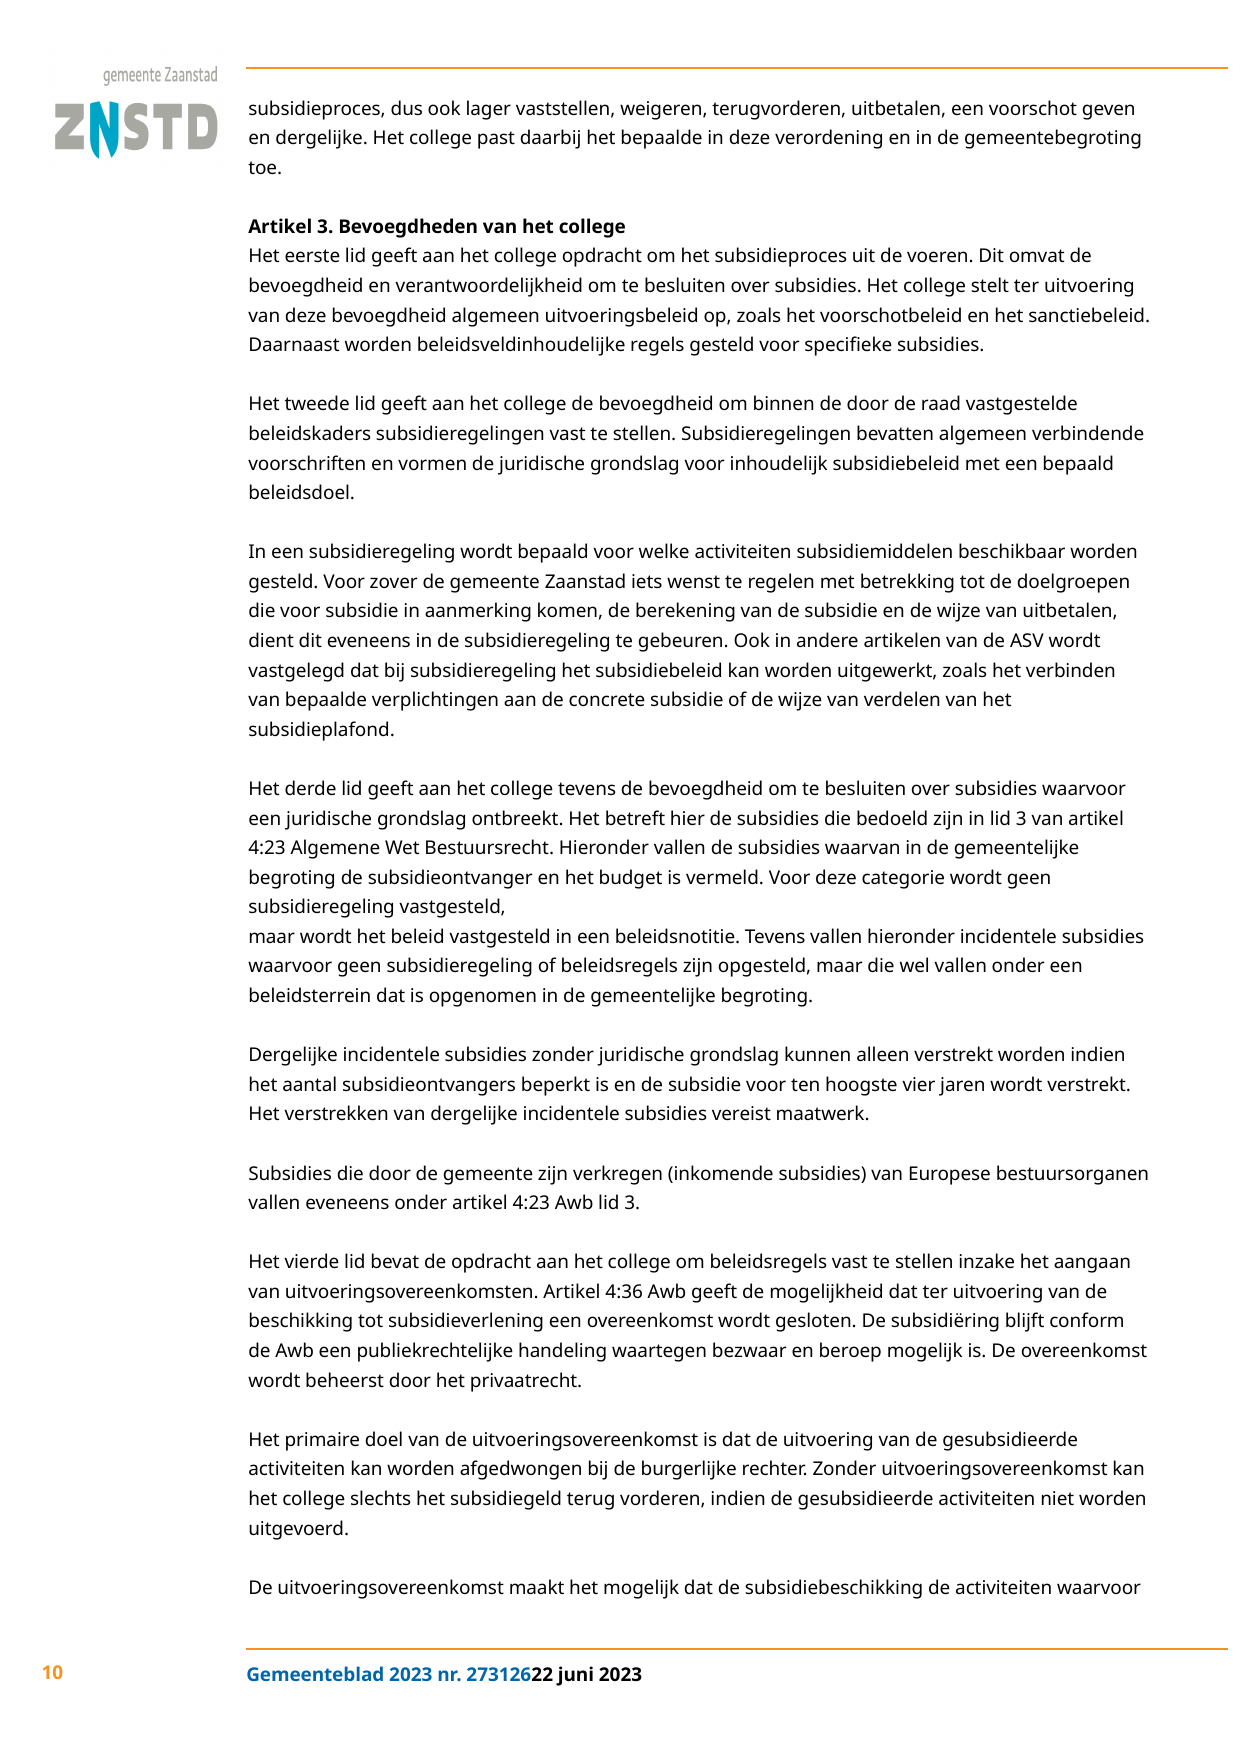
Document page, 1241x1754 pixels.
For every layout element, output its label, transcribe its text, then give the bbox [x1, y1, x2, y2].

text Het derde lid geeft aan het college tevens de bevoegdheid om te besluiten over subsidies waarvoor een juridische grondslag ontbreekt. Het betreft hier de subsidies die bedoeld zijn in lid 3 van artikel 4:23 Algemene Wet Bestuursrecht. Hieronder vallen de subsidies waarvan in de gemeentelijke begroting de subsidieontvanger en het budget is vermeld. Voor deze categorie wordt geen subsidieregeling vastgesteld, [248, 775, 1152, 919]
text In een subsidieregeling wordt bepaald voor welke activiteiten subsidiemiddelen beschikbaar worden gesteld. Voor zover de gemeente Zaanstad iets wenst te regelen met betrekking tot de doelgroepen die voor subsidie in aanmerking komen, de berekening van de subsidie en de wijze van uitbetalen, dient dit eveneens in de subsidieregeling te gebeuren. Ook in andere artikelen van de ASV wordt vastgelegd dat bij subsidieregeling het subsidiebeleid kan worden uitgewerkt, zoals het verbinden van bepaalde verplichtingen aan de concrete subsidie of de wijze van verdelen van het subsidieplafond. [248, 538, 1152, 742]
text maar wordt het beleid vastgesteld in een beleidsnotitie. Tevens vallen hieronder incidentele subsidies waarvoor geen subsidieregeling of beleidsregels zijn opgesteld, maar die wel vallen onder een beleidsterrein dat is opgenomen in de gemeentelijke begroting. [248, 923, 1152, 1008]
text Het tweede lid geeft aan het college de bevoegdheid om binnen de door de raad vastgestelde beleidskaders subsidieregelingen vast te stellen. Subsidieregelingen bevatten algemeen verbindende voorschriften en vormen de juridische grondslag voor inhoudelijk subsidiebeleid met een bepaald beleidsdoel. [248, 391, 1152, 505]
text Dergelijke incidentele subsidies zonder juridische grondslag kunnen alleen verstrekt worden indien het aantal subsidieontvangers beperkt is en de subsidie voor ten hoogste vier jaren wordt verstrekt. Het verstrekken van dergelijke incidentele subsidies vereist maatwerk. [248, 1041, 1152, 1126]
text subsidieproces, dus ook lager vaststellen, weigeren, terugvorderen, uitbetalen, een voorschot geven en dergelijke. Het college past daarbij het bepaalde in deze verordening en in de gemeentebegroting toe. [248, 95, 1152, 180]
text Het primaire doel van de uitvoeringsovereenkomst is dat de uitvoering van de gesubsidieerde activiteiten kan worden afgedwongen bij de burgerlijke rechter. Zonder uitvoeringsovereenkomst kan het college slechts het subsidiegeld terug vorderen, indien de gesubsidieerde activiteiten niet worden uitgevoerd. [248, 1426, 1152, 1541]
text Het eerste lid geeft aan het college opdracht om het subsidieproces uit de voeren. Dit omvat de bevoegdheid en verantwoordelijkheid om te besluiten over subsidies. Het college stelt ter uitvoering van deze bevoegdheid algemeen uitvoeringsbeleid op, zoals het voorschotbeleid en het sanctiebeleid. Daarnaast worden beleidsveldinhoudelijke regels gesteld voor specifieke subsidies. [248, 243, 1152, 357]
text Artikel 3. Bevoegdheden van het college [248, 213, 1152, 239]
text Subsidies die door de gemeente zijn verkregen (inkomende subsidies) van Europese bestuursorganen vallen eveneens onder artikel 4:23 Awb lid 3. [248, 1160, 1152, 1215]
text De uitvoeringsovereenkomst maakt het mogelijk dat de subsidiebeschikking de activiteiten waarvoor [248, 1574, 1152, 1600]
picture [41, 47, 231, 172]
text Het vierde lid bevat de opdracht aan het college om beleidsregels vast te stellen inzake het aangaan van uitvoeringsovereenkomsten. Artikel 4:36 Awb geeft de mogelijkheid dat ter uitvoering van de beschikking tot subsidieverlening een overeenkomst wordt gesloten. De subsidiëring blijft conform de Awb een publiekrechtelijke handeling waartegen bezwaar en beroep mogelijk is. De overeenkomst wordt beheerst door het privaatrecht. [248, 1248, 1152, 1393]
